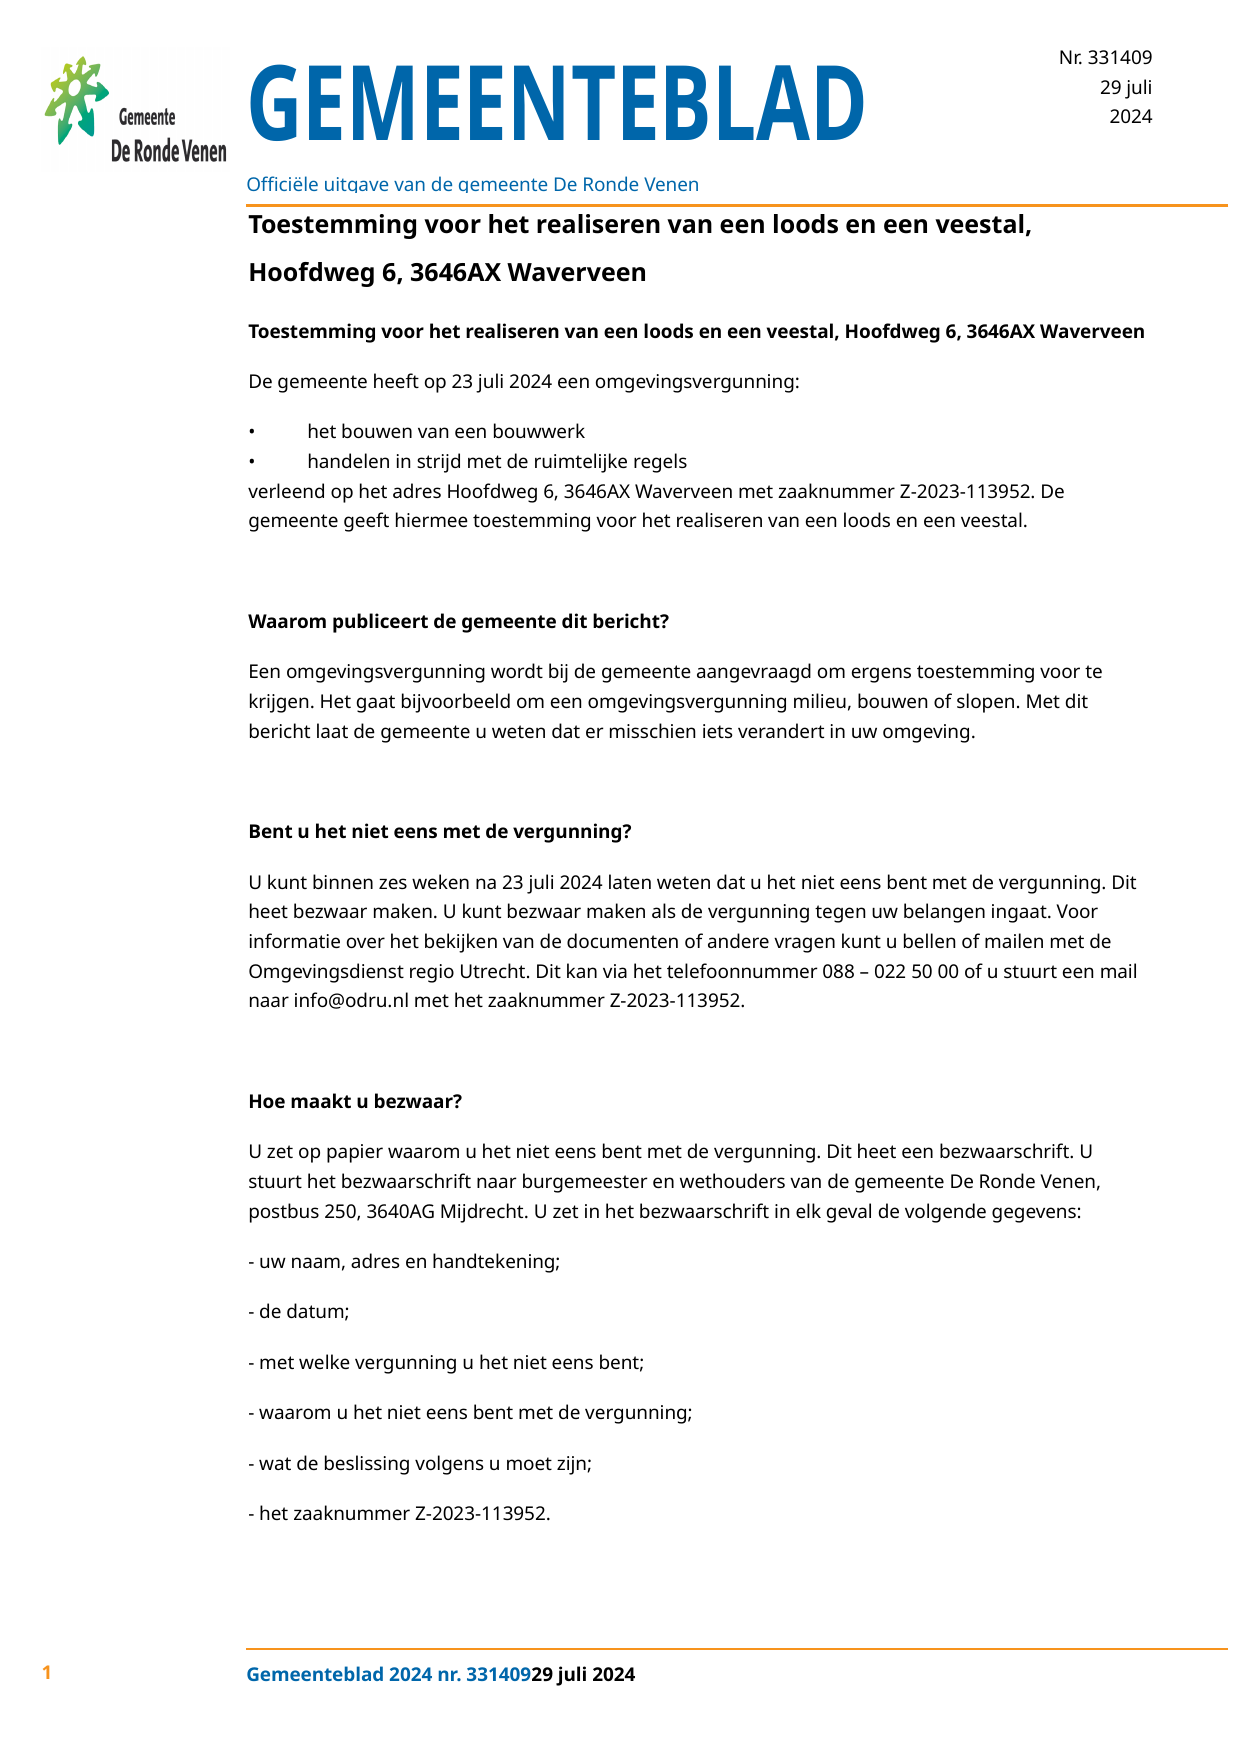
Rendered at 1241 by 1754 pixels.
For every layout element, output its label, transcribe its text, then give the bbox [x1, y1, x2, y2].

text - met welke vergunning u het niet eens bent; [248, 1349, 1152, 1375]
text Toestemming voor het realiseren van een loods en een veestal, Hoofdweg 6, 3646AX Waverveen [248, 318, 1152, 344]
text U zet op papier waarom u het niet eens bent met de vergunning. Dit heet een bezwaarschrift. U stuurt het bezwaarschrift naar burgemeester en wethouders van de gemeente De Ronde Venen, postbus 250, 3640AG Mijdrecht. U zet in het bezwaarschrift in elk geval de volgende gegevens: [248, 1139, 1152, 1224]
text - de datum; [248, 1299, 1152, 1324]
text Toestemming voor het realiseren van een loods en een veestal, Hoofdweg 6, 3646AX Waverveen [248, 207, 1152, 288]
text - uw naam, adres en handtekening; [248, 1248, 1152, 1274]
list het bouwen van een bouwwerk [248, 419, 1152, 444]
text De gemeente heeft op 23 juli 2024 een omgevingsvergunning: [248, 368, 1152, 394]
text - waarom u het niet eens bent met de vergunning; [248, 1399, 1152, 1425]
picture [41, 47, 231, 172]
list handelen in strijd met de ruimtelijke regels [248, 448, 1152, 474]
text Een omgevingsvergunning wordt bij de gemeente aangevraagd om ergens toestemming voor te krijgen. Het gaat bijvoorbeeld om een omgevingsvergunning milieu, bouwen of slopen. Met dit bericht laat de gemeente u weten dat er misschien iets verandert in uw omgeving. [248, 659, 1152, 744]
text - het zaaknummer Z-2023-113952. [248, 1500, 1152, 1526]
text Hoe maakt u bezwaar? [248, 1088, 1152, 1114]
text - wat de beslissing volgens u moet zijn; [248, 1450, 1152, 1476]
text Bent u het niet eens met de vergunning? [248, 819, 1152, 844]
text Waarom publiceert de gemeente dit bericht? [248, 608, 1152, 634]
text verleend op het adres Hoofdweg 6, 3646AX Waverveen met zaaknummer Z-2023-113952. De gemeente geeft hiermee toestemming voor het realiseren van een loods en een veestal. [248, 478, 1152, 533]
text U kunt binnen zes weken na 23 juli 2024 laten weten dat u het niet eens bent met de vergunning. Dit heet bezwaar maken. U kunt bezwaar maken als de vergunning tegen uw belangen ingaat. Voor informatie over het bekijken van de documenten of andere vragen kunt u bellen of mailen met de Omgevingsdienst regio Utrecht. Dit kan via het telefoonnummer 088 – 022 50 00 of u stuurt een mail naar info@odru.nl met het zaaknummer Z-2023-113952. [248, 869, 1152, 1013]
